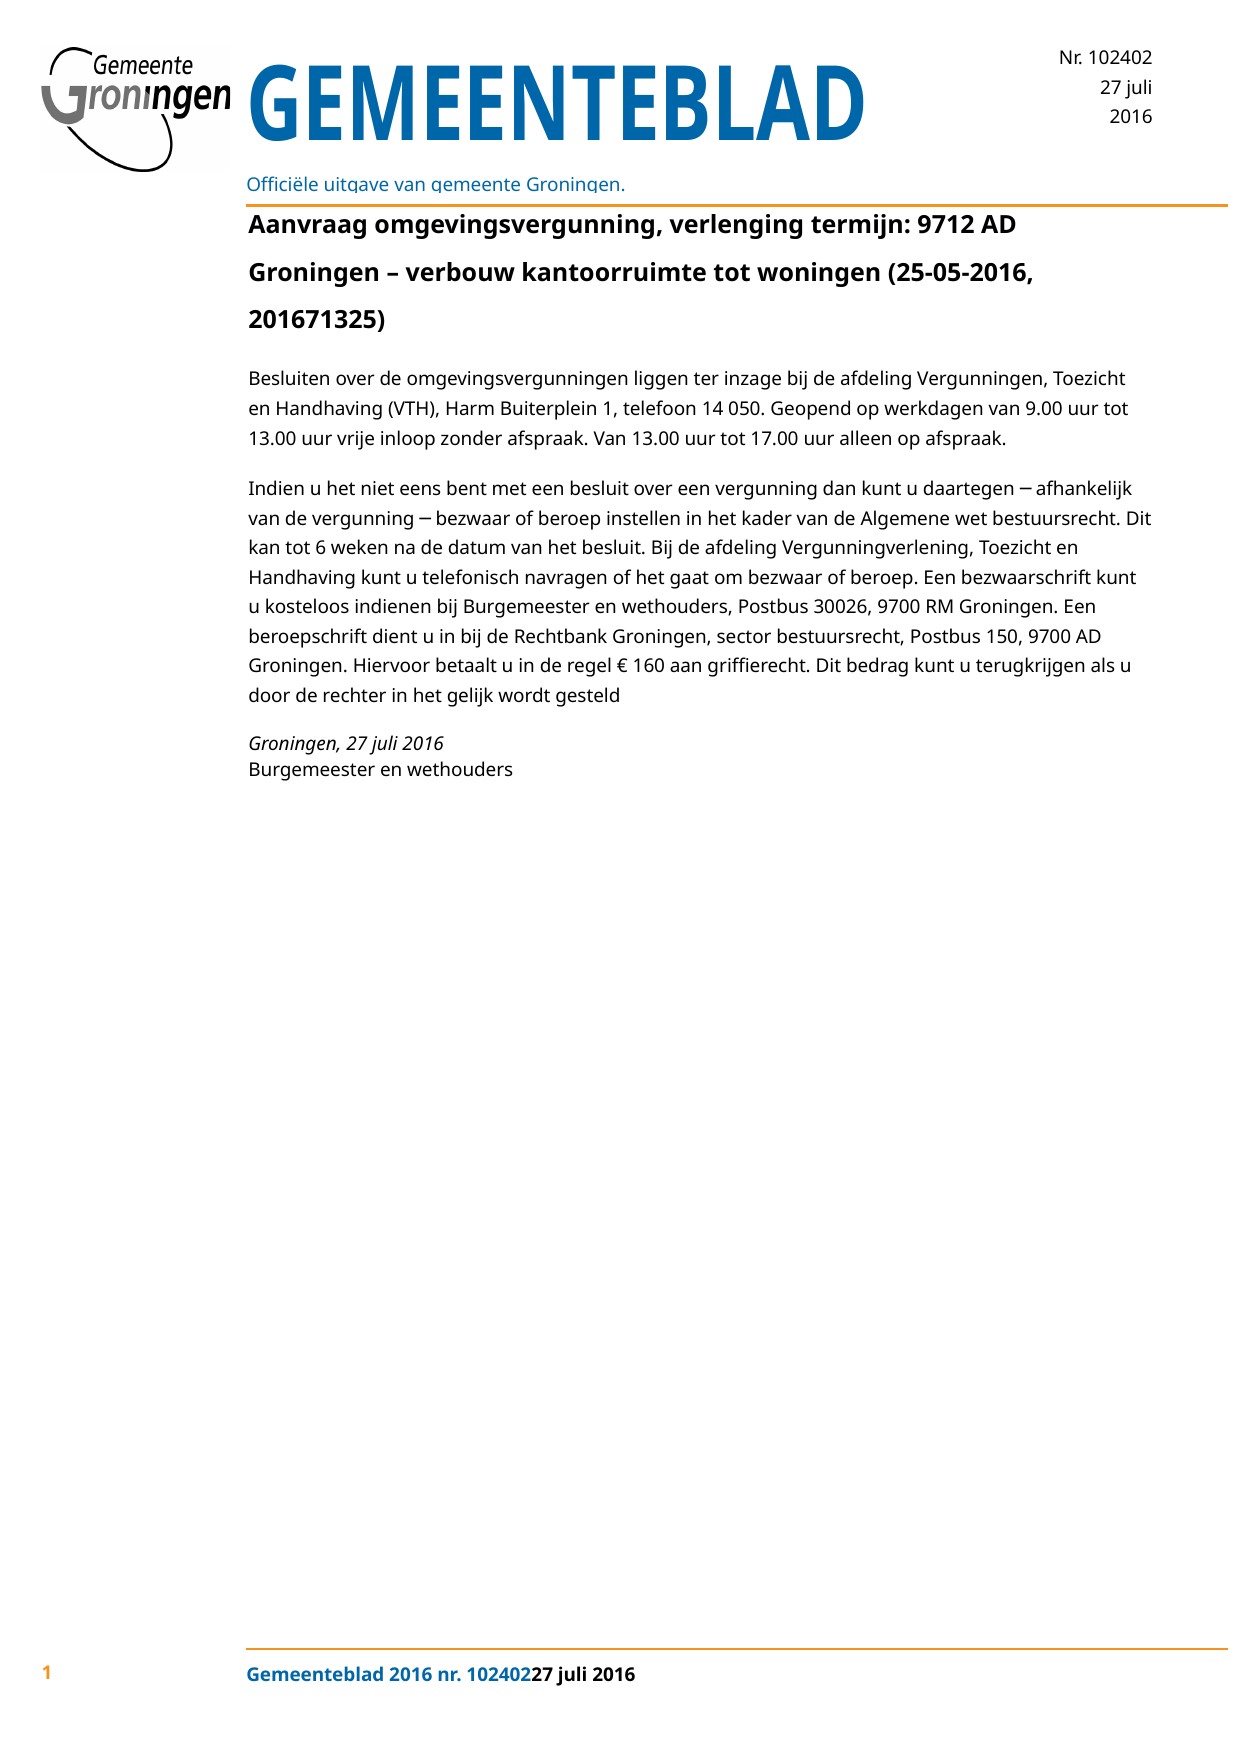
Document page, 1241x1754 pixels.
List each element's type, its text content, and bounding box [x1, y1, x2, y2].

text Besluiten over de omgevingsvergunningen liggen ter inzage bij de afdeling Vergunningen, Toezicht en Handhaving (VTH), Harm Buiterplein 1, telefoon 14 050. Geopend op werkdagen van 9.00 uur tot 13.00 uur vrije inloop zonder afspraak. Van 13.00 uur tot 17.00 uur alleen op afspraak. [248, 366, 1152, 450]
picture [41, 47, 231, 172]
text Aanvraag omgevingsvergunning, verlenging termijn: 9712 AD Groningen – verbouw kantoorruimte tot woningen (25-05-2016, 201671325) [248, 207, 1152, 336]
text Burgemeester en wethouders [248, 756, 1152, 781]
text Indien u het niet eens bent met een besluit over een vergunning dan kunt u daartegen ─ afhankelijk van de vergunning ─ bezwaar of beroep instellen in het kader van de Algemene wet bestuursrecht. Dit kan tot 6 weken na de datum van het besluit. Bij de afdeling Vergunningverlening, Toezicht en Handhaving kunt u telefonisch navragen of het gaat om bezwaar of beroep. Een bezwaarschrift kunt u kosteloos indienen bij Burgemeester en wethouders, Postbus 30026, 9700 RM Groningen. Een beroepschrift dient u in bij de Rechtbank Groningen, sector bestuursrecht, Postbus 150, 9700 AD Groningen. Hiervoor betaalt u in de regel € 160 aan griffierecht. Dit bedrag kunt u terugkrijgen als u door de rechter in het gelijk wordt gesteld [248, 475, 1152, 708]
text Groningen, 27 juli 2016 [248, 730, 1152, 756]
